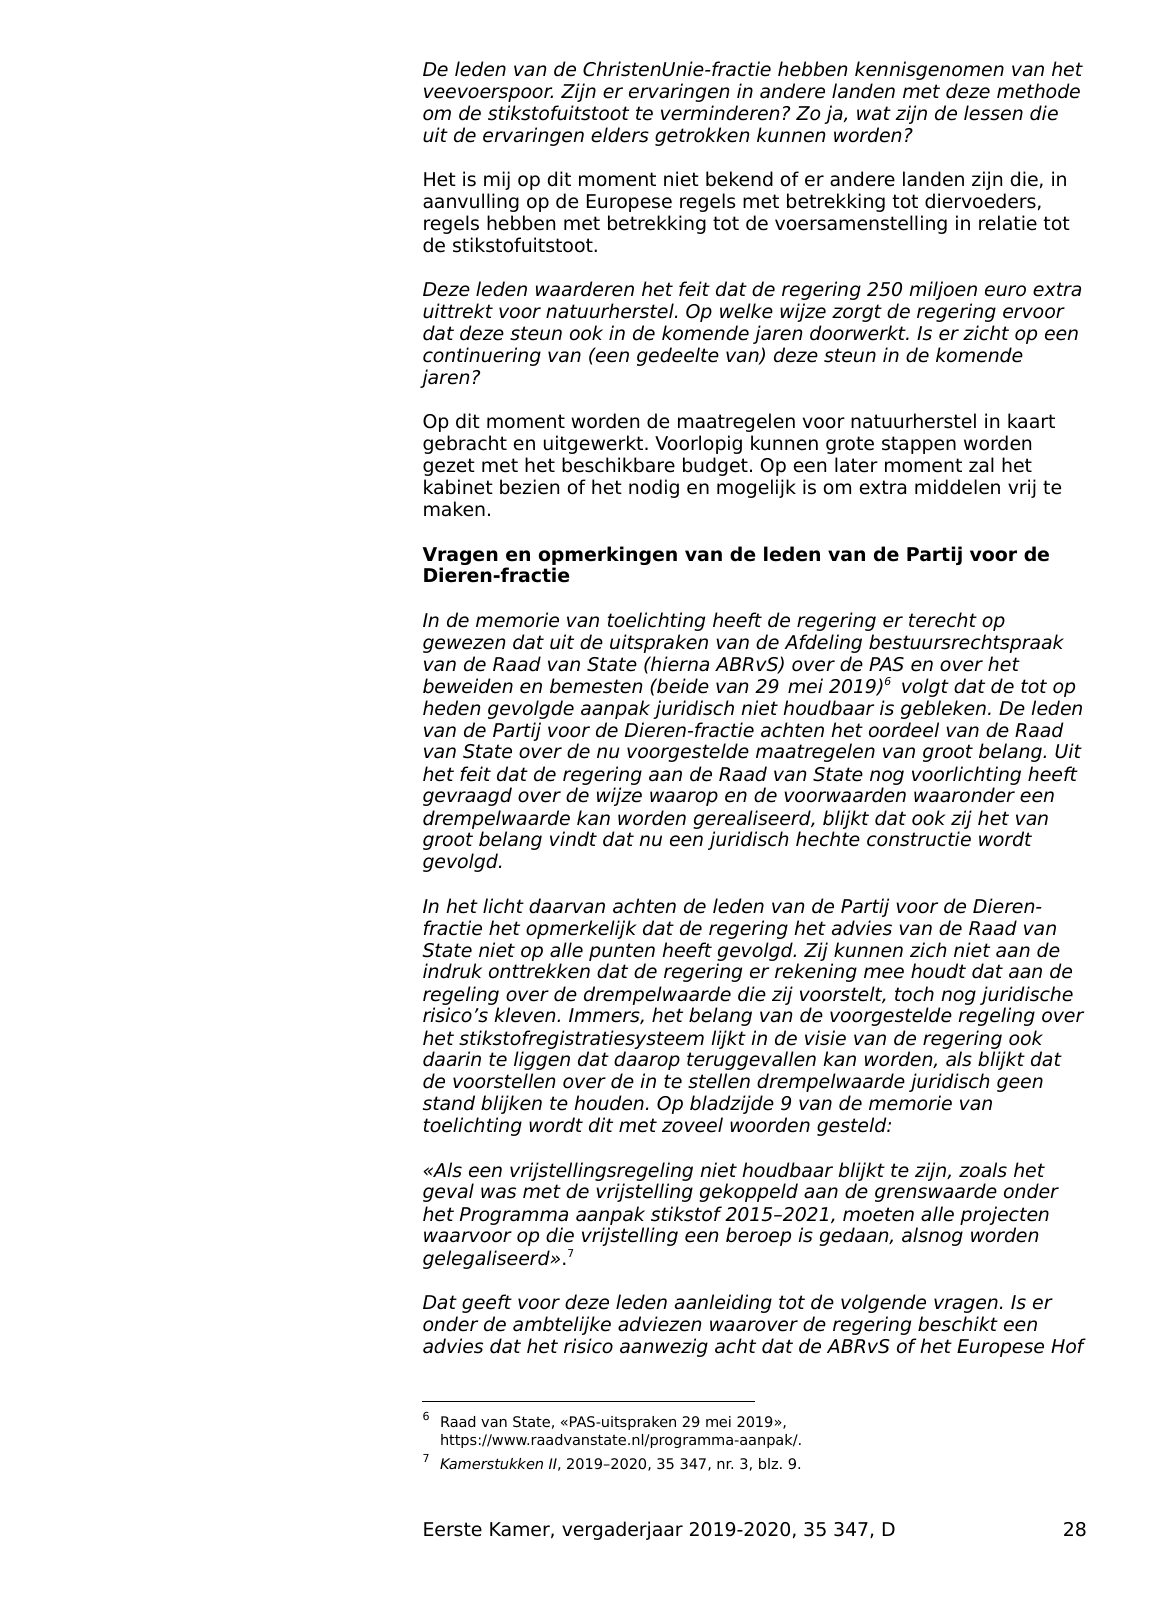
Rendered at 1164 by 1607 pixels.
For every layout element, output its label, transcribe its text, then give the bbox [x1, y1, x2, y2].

text In de memorie van toelichting heeft de regering er terecht op gewezen dat uit de uitspraken van de Afdeling bestuursrechtspraak van de Raad van State (hierna ABRvS) over de PAS en over het beweiden en bemesten (beide van 29 mei 2019) volgt dat de tot op heden gevolgde aanpak juridisch niet houdbaar is gebleken. De leden van de Partij voor de Dieren-fractie achten het oordeel van de Raad van State over de nu voorgestelde maatregelen van groot belang. Uit het feit dat de regering aan de Raad van State nog voorlichting heeft gevraagd over de wijze waarop en de voorwaarden waaronder een drempelwaarde kan worden gerealiseerd, blijkt dat ook zij het van groot belang vindt dat nu een juridisch hechte constructie wordt gevolgd. [422, 609, 1087, 873]
text Deze leden waarderen het feit dat de regering 250 miljoen euro extra uittrekt voor natuurherstel. Op welke wijze zorgt de regering ervoor dat deze steun ook in de komende jaren doorwerkt. Is er zicht op een continuering van (een gedeelte van) deze steun in de komende jaren? [422, 279, 1087, 389]
text «Als een vrijstellingsregeling niet houdbaar blijkt te zijn, zoals het geval was met de vrijstelling gekoppeld aan de grenswaarde onder het Programma aanpak stikstof 2015–2021, moeten alle projecten waarvoor op die vrijstelling een beroep is gedaan, alsnog worden gelegaliseerd». [422, 1159, 1087, 1269]
text Dat geeft voor deze leden aanleiding tot de volgende vragen. Is er onder de ambtelijke adviezen waarover de regering beschikt een advies dat het risico aanwezig acht dat de ABRvS of het Europese Hof [422, 1292, 1087, 1357]
text Op dit moment worden de maatregelen voor natuurherstel in kaart gebracht en uitgewerkt. Voorlopig kunnen grote stappen worden gezet met het beschikbare budget. Op een later moment zal het kabinet bezien of het nodig en mogelijk is om extra middelen vrij te maken. [422, 411, 1087, 521]
text Het is mij op dit moment niet bekend of er andere landen zijn die, in aanvulling op de Europese regels met betrekking tot diervoeders, regels hebben met betrekking tot de voersamenstelling in relatie tot de stikstofuitstoot. [422, 169, 1087, 257]
text Kamerstukken II, 2019–2020, 35 347, nr. 3, blz. 9. [422, 1452, 1087, 1474]
text De leden van de ChristenUnie-fractie hebben kennisgenomen van het veevoerspoor. Zijn er ervaringen in andere landen met deze methode om de stikstofuitstoot te verminderen? Zo ja, wat zijn de lessen die uit de ervaringen elders getrokken kunnen worden? [422, 59, 1087, 147]
subtitle Vragen en opmerkingen van de leden van de Partij voor de Dieren-fractie [422, 543, 1087, 587]
text Raad van State, «PAS-uitspraken 29 mei 2019», https://www.raadvanstate.nl/programma-aanpak/. [422, 1410, 1087, 1449]
text In het licht daarvan achten de leden van de Partij voor de Dieren-fractie het opmerkelijk dat de regering het advies van de Raad van State niet op alle punten heeft gevolgd. Zij kunnen zich niet aan de indruk onttrekken dat de regering er rekening mee houdt dat aan de regeling over de drempelwaarde die zij voorstelt, toch nog juridische risico’s kleven. Immers, het belang van de voorgestelde regeling over het stikstofregistratiesysteem lijkt in de visie van de regering ook daarin te liggen dat daarop teruggevallen kan worden, als blijkt dat de voorstellen over de in te stellen drempelwaarde juridisch geen stand blijken te houden. Op bladzijde 9 van de memorie van toelichting wordt dit met zoveel woorden gesteld: [422, 896, 1087, 1137]
